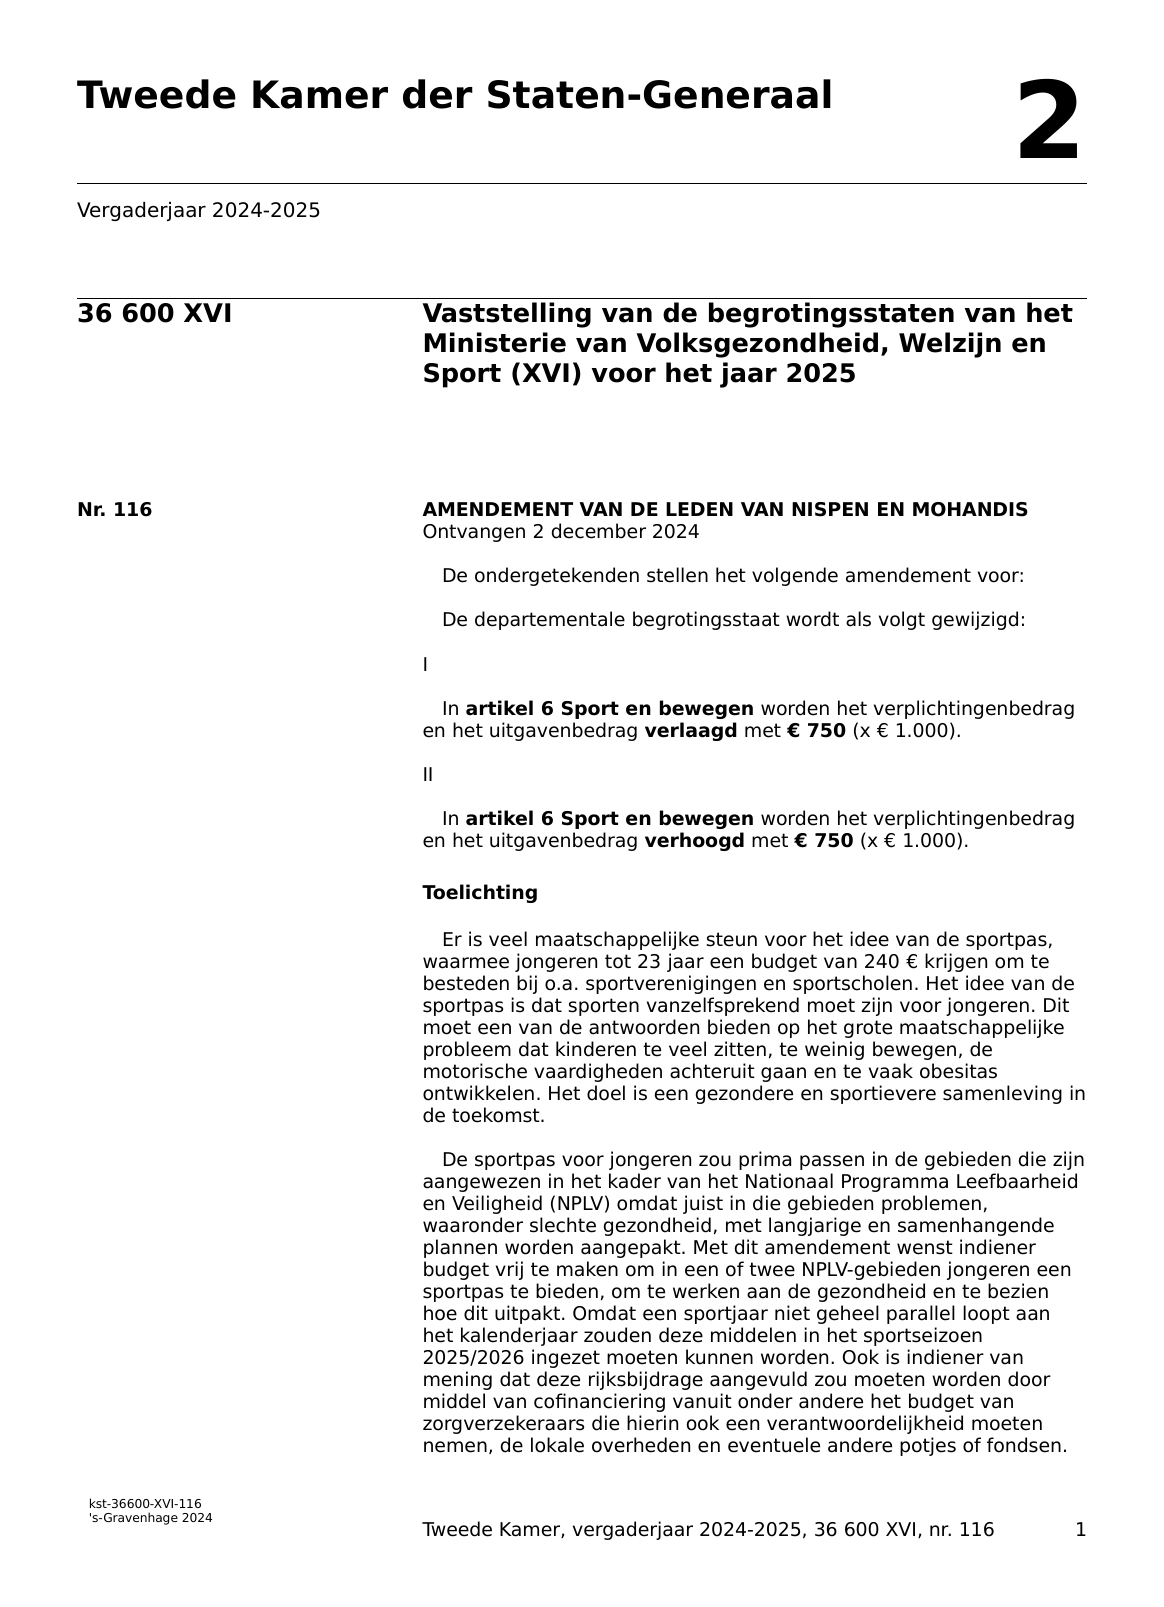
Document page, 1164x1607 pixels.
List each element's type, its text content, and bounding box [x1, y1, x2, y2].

subtitle Nr. 116 AMENDEMENT VAN DE LEDEN VAN NISPEN EN MOHANDIS [77, 499, 1087, 521]
text De sportpas voor jongeren zou prima passen in de gebieden die zijn aangewezen in het kader van het Nationaal Programma Leefbaarheid en Veiligheid (NPLV) omdat juist in die gebieden problemen, waaronder slechte gezondheid, met langjarige en samenhangende plannen worden aangepakt. Met dit amendement wenst indiener budget vrij te maken om in een of twee NPLV-gebieden jongeren een sportpas te bieden, om te werken aan de gezondheid en te bezien hoe dit uitpakt. Omdat een sportjaar niet geheel parallel loopt aan het kalenderjaar zouden deze middelen in het sportseizoen 2025/2026 ingezet moeten kunnen worden. Ook is indiener van mening dat deze rijksbijdrage aangevuld zou moeten worden door middel van cofinanciering vanuit onder andere het budget van zorgverzekeraars die hierin ook een verantwoordelijkheid moeten nemen, de lokale overheden en eventuele andere potjes of fondsen. [422, 1149, 1087, 1457]
table_header 2 [886, 59, 1087, 183]
text In artikel 6 Sport en bewegen worden het verplichtingenbedrag en het uitgavenbedrag verlaagd met € 750 (x € 1.000). [422, 698, 1087, 742]
table_header Tweede Kamer der Staten-Generaal [77, 59, 886, 183]
text Ontvangen 2 december 2024 [422, 521, 1087, 543]
text II [422, 764, 1087, 786]
text kst-36600-XVI-116 [88, 1497, 323, 1511]
subtitle 36 600 XVI Vaststelling van de begrotingsstaten van het Ministerie van Volksgezondheid, Welzijn en Sport (XVI) voor het jaar 2025 [77, 299, 1087, 388]
text Er is veel maatschappelijke steun voor het idee van de sportpas, waarmee jongeren tot 23 jaar een budget van 240 € krijgen om te besteden bij o.a. sportverenigingen en sportscholen. Het idee van de sportpas is dat sporten vanzelfsprekend moet zijn voor jongeren. Dit moet een van de antwoorden bieden op het grote maatschappelijke probleem dat kinderen te veel zitten, te weinig bewegen, de motorische vaardigheden achteruit gaan en te vaak obesitas ontwikkelen. Het doel is een gezondere en sportievere samenleving in de toekomst. [422, 929, 1087, 1127]
text In artikel 6 Sport en bewegen worden het verplichtingenbedrag en het uitgavenbedrag verhoogd met € 750 (x € 1.000). [422, 808, 1087, 852]
text De departementale begrotingsstaat wordt als volgt gewijzigd: [422, 609, 1087, 631]
text De ondergetekenden stellen het volgende amendement voor: [422, 565, 1087, 587]
text 's-Gravenhage 2024 [88, 1511, 323, 1525]
subtitle Toelichting [422, 882, 1087, 904]
text I [422, 653, 1087, 676]
table_cell Vergaderjaar 2024-2025 [77, 184, 1087, 298]
